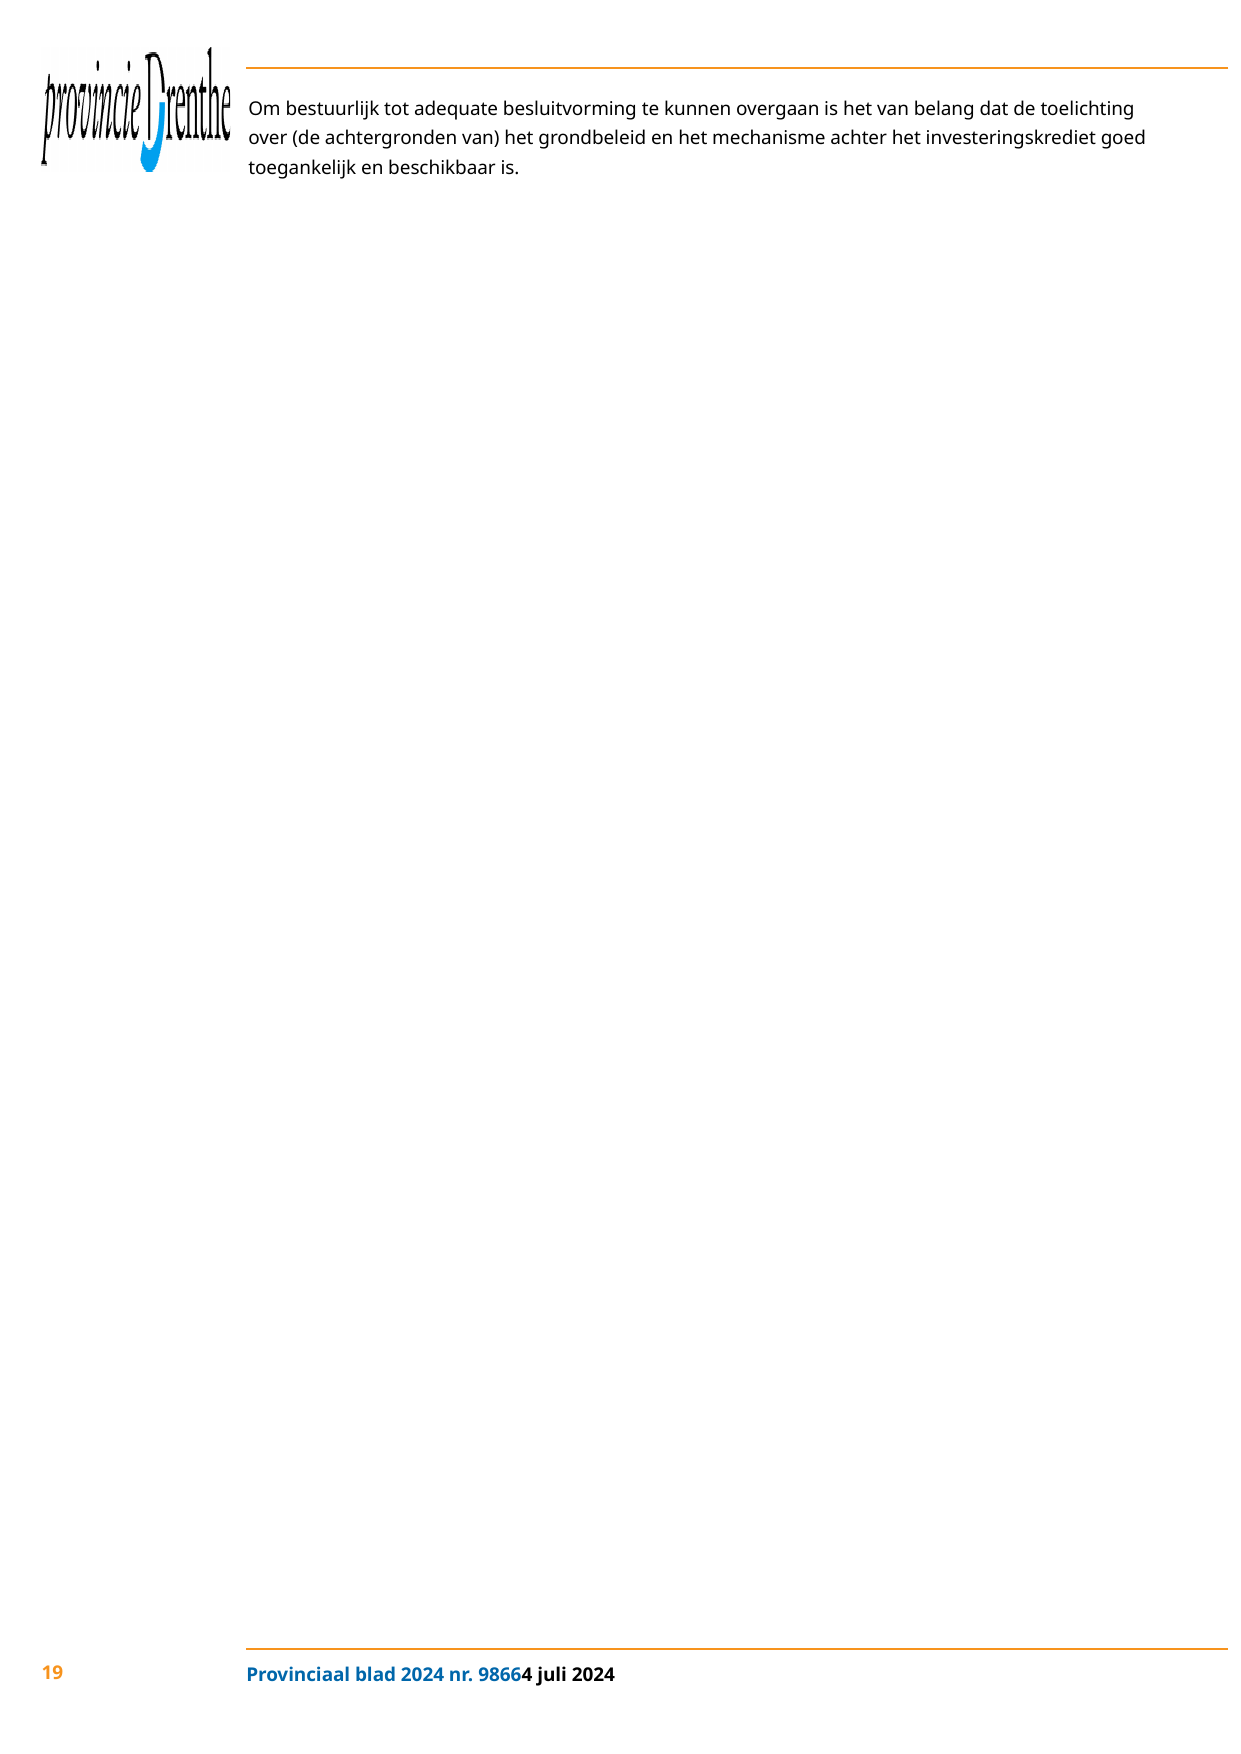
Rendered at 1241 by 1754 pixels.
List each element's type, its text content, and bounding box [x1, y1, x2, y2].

picture [41, 47, 231, 172]
text Om bestuurlijk tot adequate besluitvorming te kunnen overgaan is het van belang dat de toelichting over (de achtergronden van) het grondbeleid en het mechanisme achter het investeringskrediet goed toegankelijk en beschikbaar is. [248, 95, 1152, 180]
